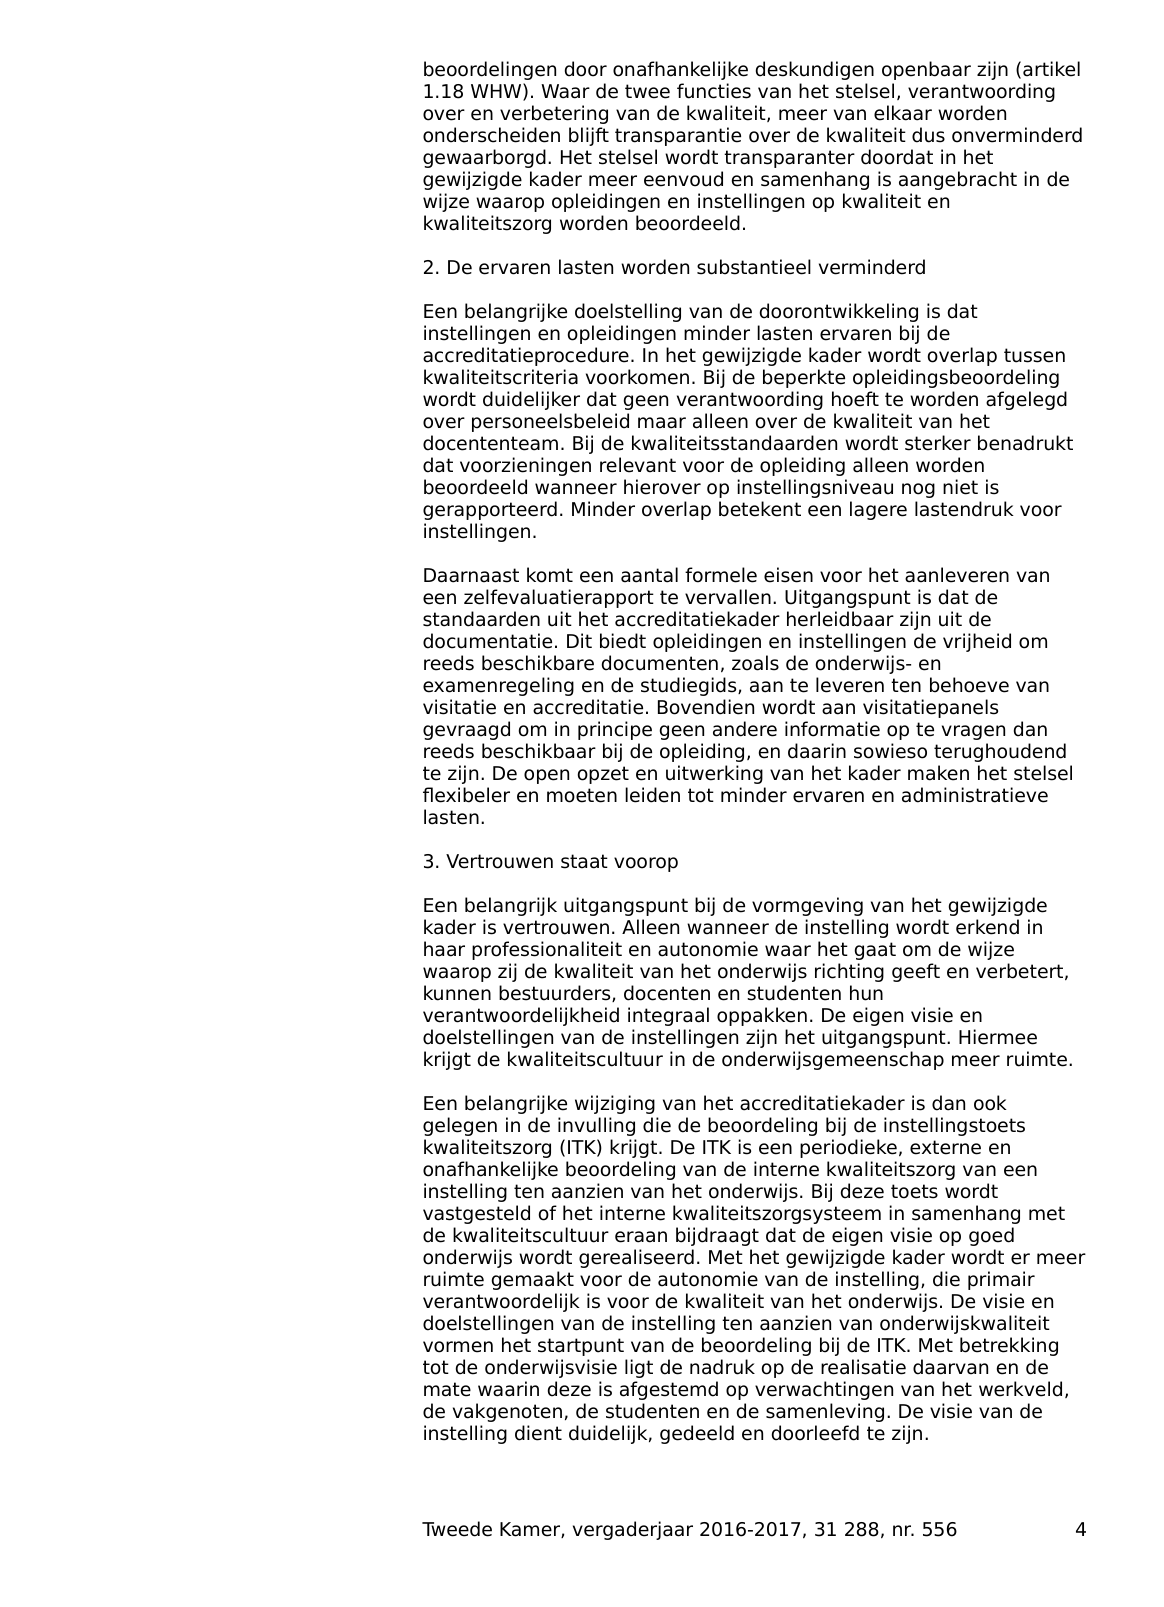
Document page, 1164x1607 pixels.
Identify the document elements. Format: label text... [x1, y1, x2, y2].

text Een belangrijke wijziging van het accreditatiekader is dan ook gelegen in de invulling die de beoordeling bij de instellingstoets kwaliteitszorg (ITK) krijgt. De ITK is een periodieke, externe en onafhankelijke beoordeling van de interne kwaliteitszorg van een instelling ten aanzien van het onderwijs. Bij deze toets wordt vastgesteld of het interne kwaliteitszorgsysteem in samenhang met de kwaliteitscultuur eraan bijdraagt dat de eigen visie op goed onderwijs wordt gerealiseerd. Met het gewijzigde kader wordt er meer ruimte gemaakt voor de autonomie van de instelling, die primair verantwoordelijk is voor de kwaliteit van het onderwijs. De visie en doelstellingen van de instelling ten aanzien van onderwijskwaliteit vormen het startpunt van de beoordeling bij de ITK. Met betrekking tot de onderwijsvisie ligt de nadruk op de realisatie daarvan en de mate waarin deze is afgestemd op verwachtingen van het werkveld, de vakgenoten, de studenten en de samenleving. De visie van de instelling dient duidelijk, gedeeld en doorleefd te zijn. [422, 1093, 1087, 1445]
subtitle 2. De ervaren lasten worden substantieel verminderd [422, 257, 1087, 279]
text Een belangrijk uitgangspunt bij de vormgeving van het gewijzigde kader is vertrouwen. Alleen wanneer de instelling wordt erkend in haar professionaliteit en autonomie waar het gaat om de wijze waarop zij de kwaliteit van het onderwijs richting geeft en verbetert, kunnen bestuurders, docenten en studenten hun verantwoordelijkheid integraal oppakken. De eigen visie en doelstellingen van de instellingen zijn het uitgangspunt. Hiermee krijgt de kwaliteitscultuur in de onderwijsgemeenschap meer ruimte. [422, 895, 1087, 1071]
text Daarnaast komt een aantal formele eisen voor het aanleveren van een zelfevaluatierapport te vervallen. Uitgangspunt is dat de standaarden uit het accreditatiekader herleidbaar zijn uit de documentatie. Dit biedt opleidingen en instellingen de vrijheid om reeds beschikbare documenten, zoals de onderwijs- en examenregeling en de studiegids, aan te leveren ten behoeve van visitatie en accreditatie. Bovendien wordt aan visitatiepanels gevraagd om in principe geen andere informatie op te vragen dan reeds beschikbaar bij de opleiding, en daarin sowieso terughoudend te zijn. De open opzet en uitwerking van het kader maken het stelsel flexibeler en moeten leiden tot minder ervaren en administratieve lasten. [422, 565, 1087, 829]
text beoordelingen door onafhankelijke deskundigen openbaar zijn (artikel 1.18 WHW). Waar de twee functies van het stelsel, verantwoording over en verbetering van de kwaliteit, meer van elkaar worden onderscheiden blijft transparantie over de kwaliteit dus onverminderd gewaarborgd. Het stelsel wordt transparanter doordat in het gewijzigde kader meer eenvoud en samenhang is aangebracht in de wijze waarop opleidingen en instellingen op kwaliteit en kwaliteitszorg worden beoordeeld. [422, 59, 1087, 235]
text Een belangrijke doelstelling van de doorontwikkeling is dat instellingen en opleidingen minder lasten ervaren bij de accreditatieprocedure. In het gewijzigde kader wordt overlap tussen kwaliteitscriteria voorkomen. Bij de beperkte opleidingsbeoordeling wordt duidelijker dat geen verantwoording hoeft te worden afgelegd over personeelsbeleid maar alleen over de kwaliteit van het docententeam. Bij de kwaliteitsstandaarden wordt sterker benadrukt dat voorzieningen relevant voor de opleiding alleen worden beoordeeld wanneer hierover op instellingsniveau nog niet is gerapporteerd. Minder overlap betekent een lagere lastendruk voor instellingen. [422, 301, 1087, 543]
subtitle 3. Vertrouwen staat voorop [422, 851, 1087, 873]
